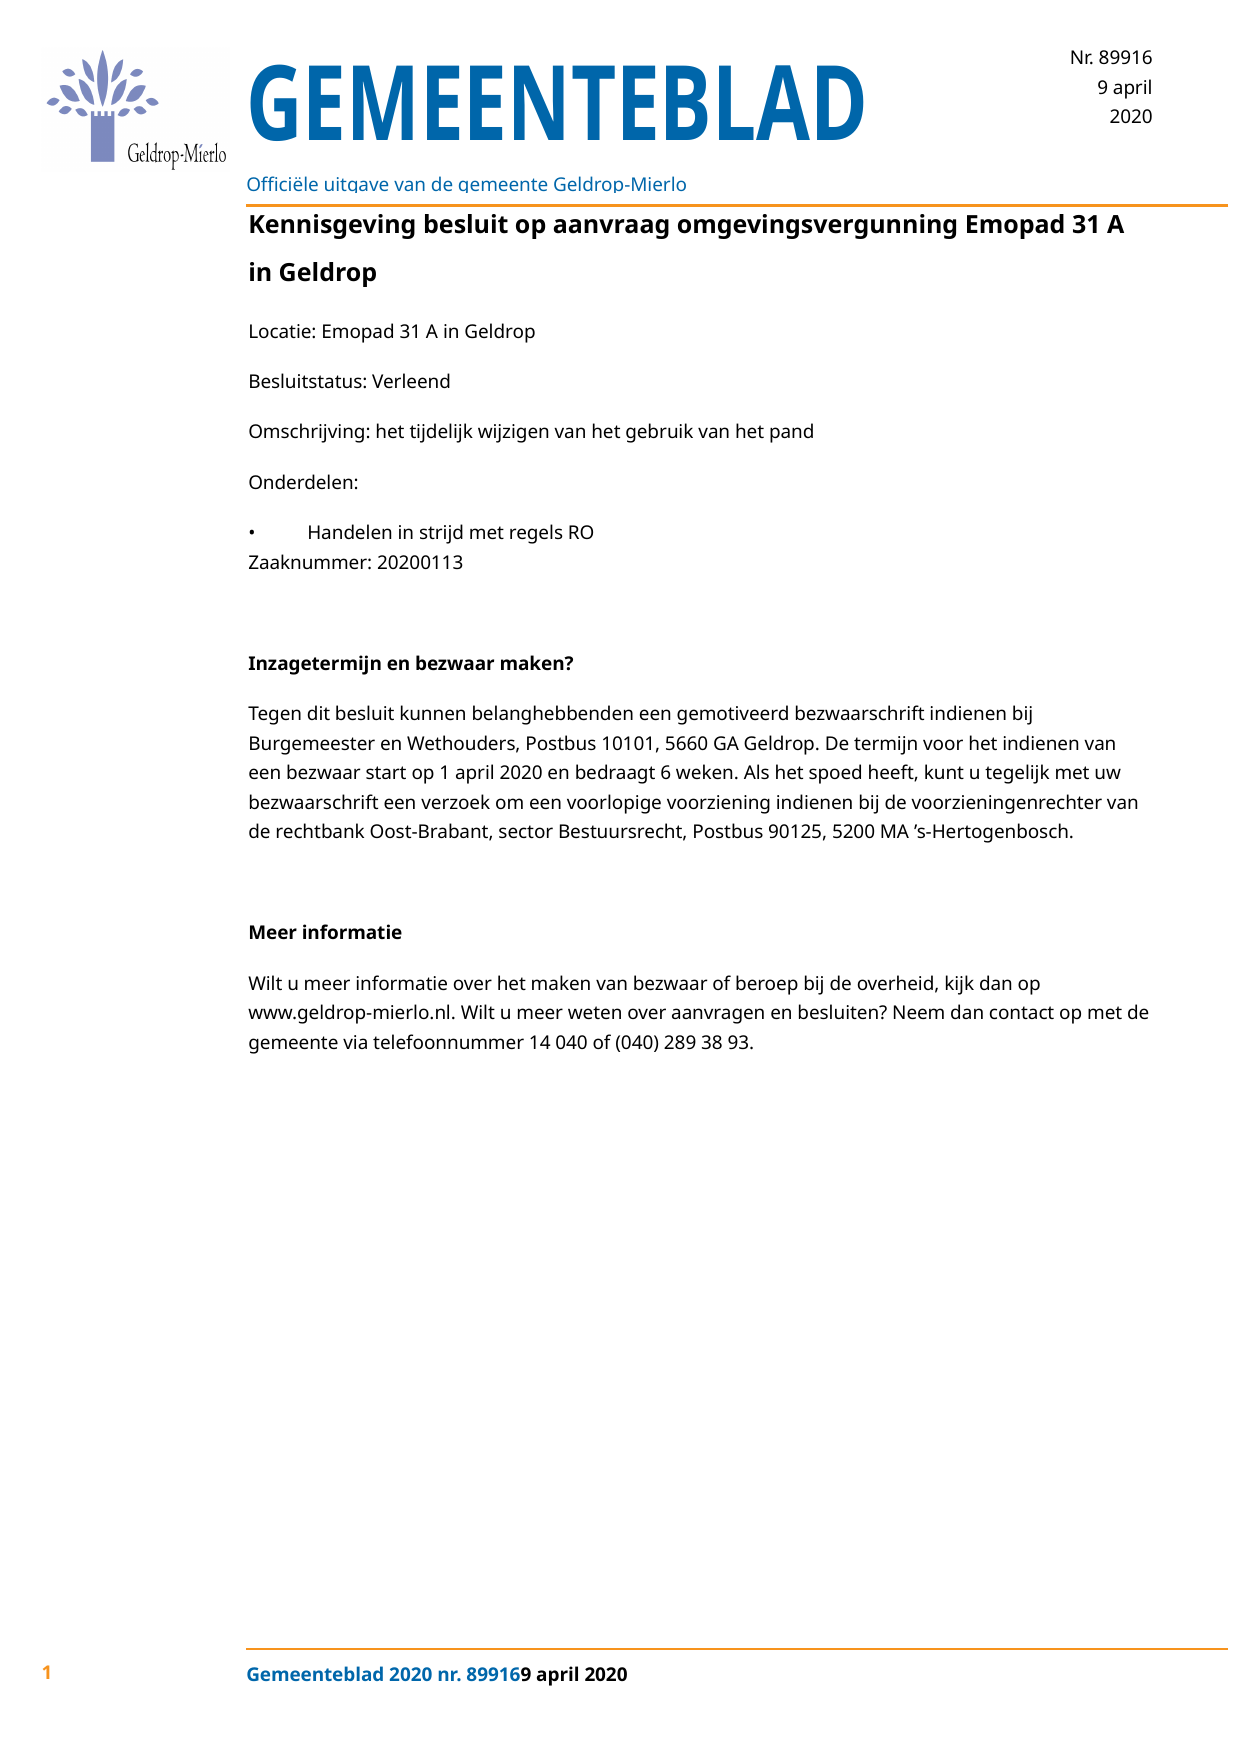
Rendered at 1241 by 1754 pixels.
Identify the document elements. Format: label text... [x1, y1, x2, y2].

list Handelen in strijd met regels RO [248, 519, 1152, 545]
text Inzagetermijn en bezwaar maken? [248, 650, 1152, 676]
text Locatie: Emopad 31 A in Geldrop [248, 318, 1152, 344]
text Wilt u meer informatie over het maken van bezwaar of beroep bij de overheid, kijk dan op www.geldrop-mierlo.nl. Wilt u meer weten over aanvragen en besluiten? Neem dan contact op met de gemeente via telefoonnummer 14 040 of (040) 289 38 93. [248, 970, 1152, 1055]
text Omschrijving: het tijdelijk wijzigen van het gebruik van het pand [248, 419, 1152, 444]
text Onderdelen: [248, 469, 1152, 495]
text Kennisgeving besluit op aanvraag omgevingsvergunning Emopad 31 A in Geldrop [248, 207, 1152, 288]
picture [41, 47, 231, 172]
text Meer informatie [248, 919, 1152, 945]
text Besluitstatus: Verleend [248, 368, 1152, 394]
text Tegen dit besluit kunnen belanghebbenden een gemotiveerd bezwaarschrift indienen bij Burgemeester en Wethouders, Postbus 10101, 5660 GA Geldrop. De termijn voor het indienen van een bezwaar start op 1 april 2020 en bedraagt 6 weken. Als het spoed heeft, kunt u tegelijk met uw bezwaarschrift een verzoek om een voorlopige voorziening indienen bij de voorzieningenrechter van de rechtbank Oost-Brabant, sector Bestuursrecht, Postbus 90125, 5200 MA ’s-Hertogenbosch. [248, 700, 1152, 844]
text Zaaknummer: 20200113 [248, 549, 1152, 575]
